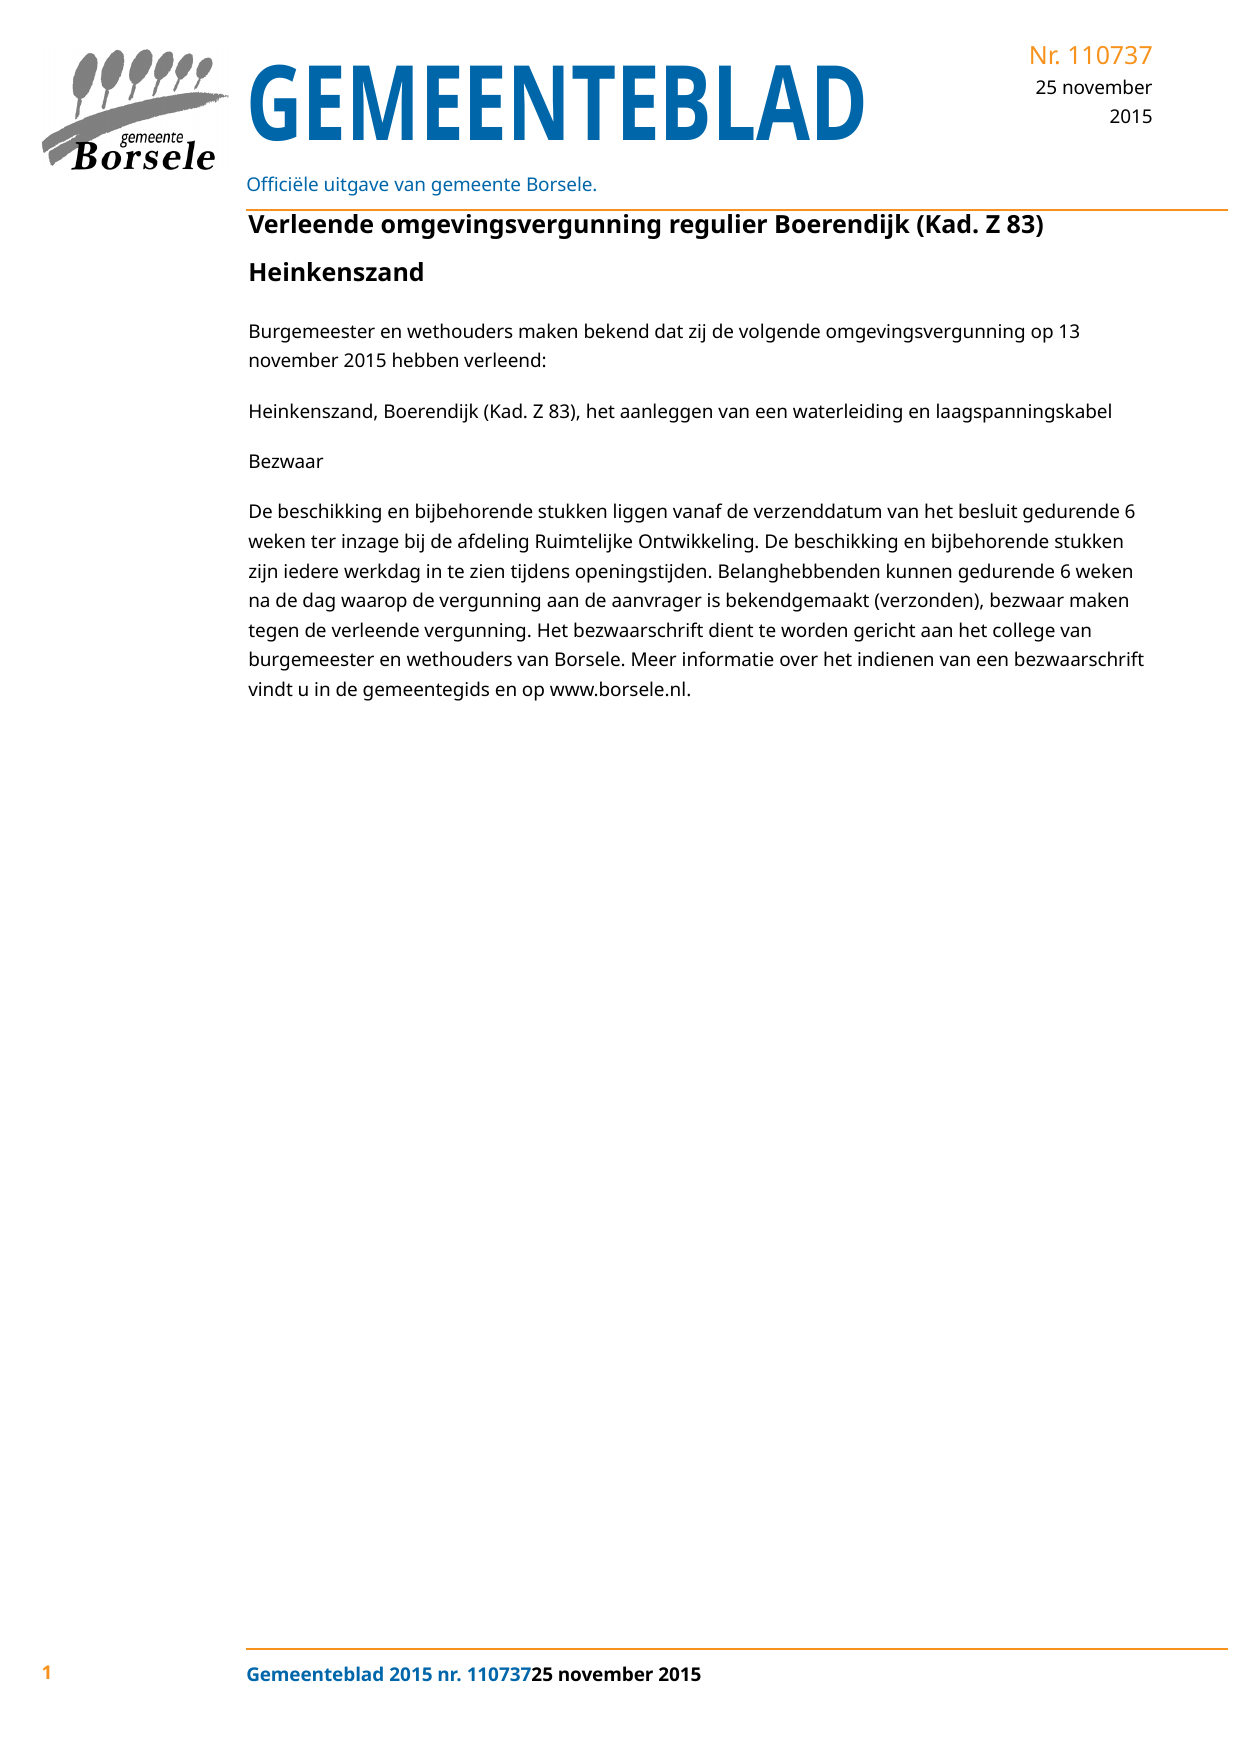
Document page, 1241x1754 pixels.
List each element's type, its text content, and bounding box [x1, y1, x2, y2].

picture [41, 47, 231, 172]
text Heinkenszand, Boerendijk (Kad. Z 83), het aanleggen van een waterleiding en laagspanningskabel [248, 398, 1152, 424]
text De beschikking en bijbehorende stukken liggen vanaf de verzenddatum van het besluit gedurende 6 weken ter inzage bij de afdeling Ruimtelijke Ontwikkeling. De beschikking en bijbehorende stukken zijn iedere werkdag in te zien tijdens openingstijden. Belanghebbenden kunnen gedurende 6 weken na de dag waarop de vergunning aan de aanvrager is bekendgemaakt (verzonden), bezwaar maken tegen de verleende vergunning. Het bezwaarschrift dient te worden gericht aan het college van burgemeester en wethouders van Borsele. Meer informatie over het indienen van een bezwaarschrift vindt u in de gemeentegids en op www.borsele.nl. [248, 499, 1152, 702]
text Bezwaar [248, 448, 1152, 474]
text Verleende omgevingsvergunning regulier Boerendijk (Kad. Z 83) Heinkenszand [248, 211, 1152, 288]
text Burgemeester en wethouders maken bekend dat zij de volgende omgevingsvergunning op 13 november 2015 hebben verleend: [248, 318, 1152, 373]
